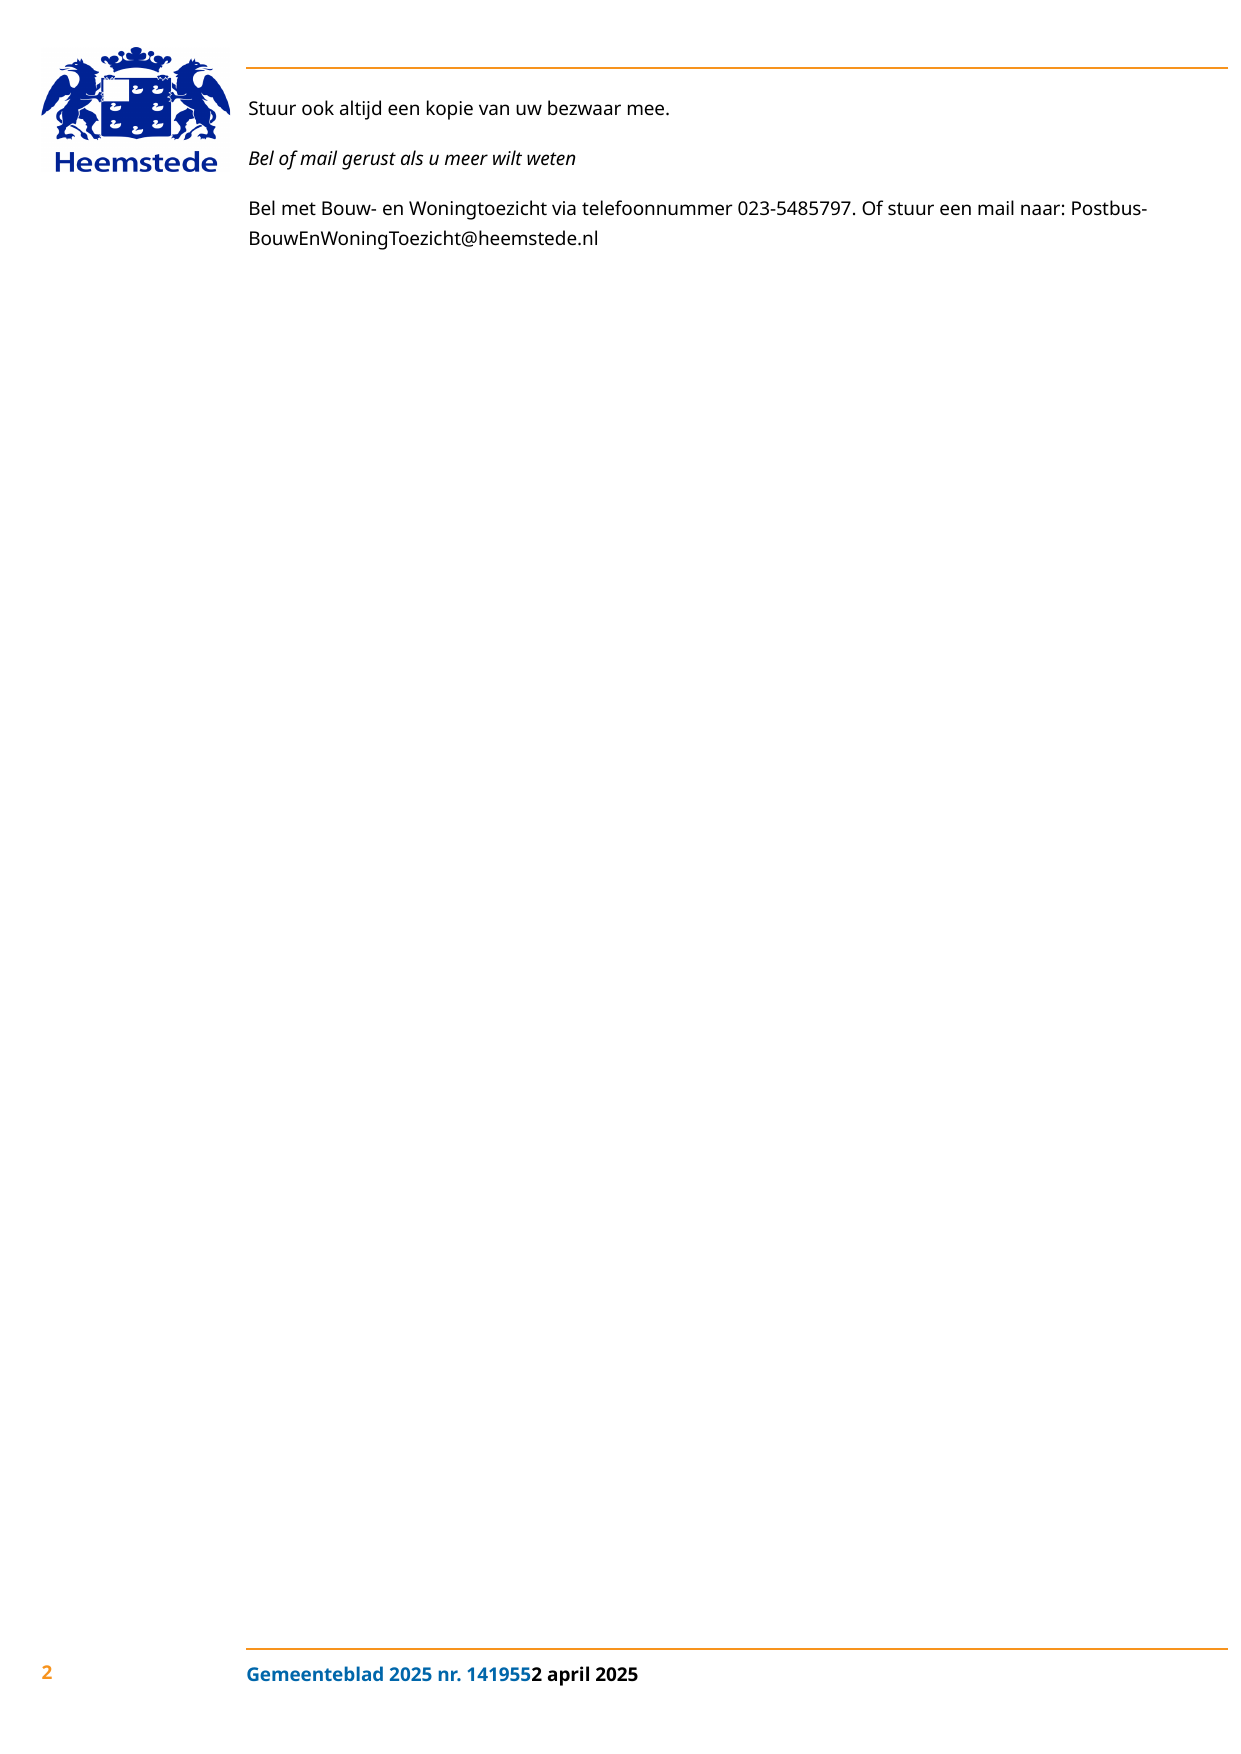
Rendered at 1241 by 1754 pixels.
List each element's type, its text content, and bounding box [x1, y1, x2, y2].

text Bel of mail gerust als u meer wilt weten [248, 145, 1152, 171]
text Stuur ook altijd een kopie van uw bezwaar mee. [248, 95, 1152, 121]
text Bel met Bouw- en Woningtoezicht via telefoonnummer 023-5485797. Of stuur een mail naar: Postbus-BouwEnWoningToezicht@heemstede.nl [248, 196, 1152, 251]
picture [41, 47, 231, 172]
